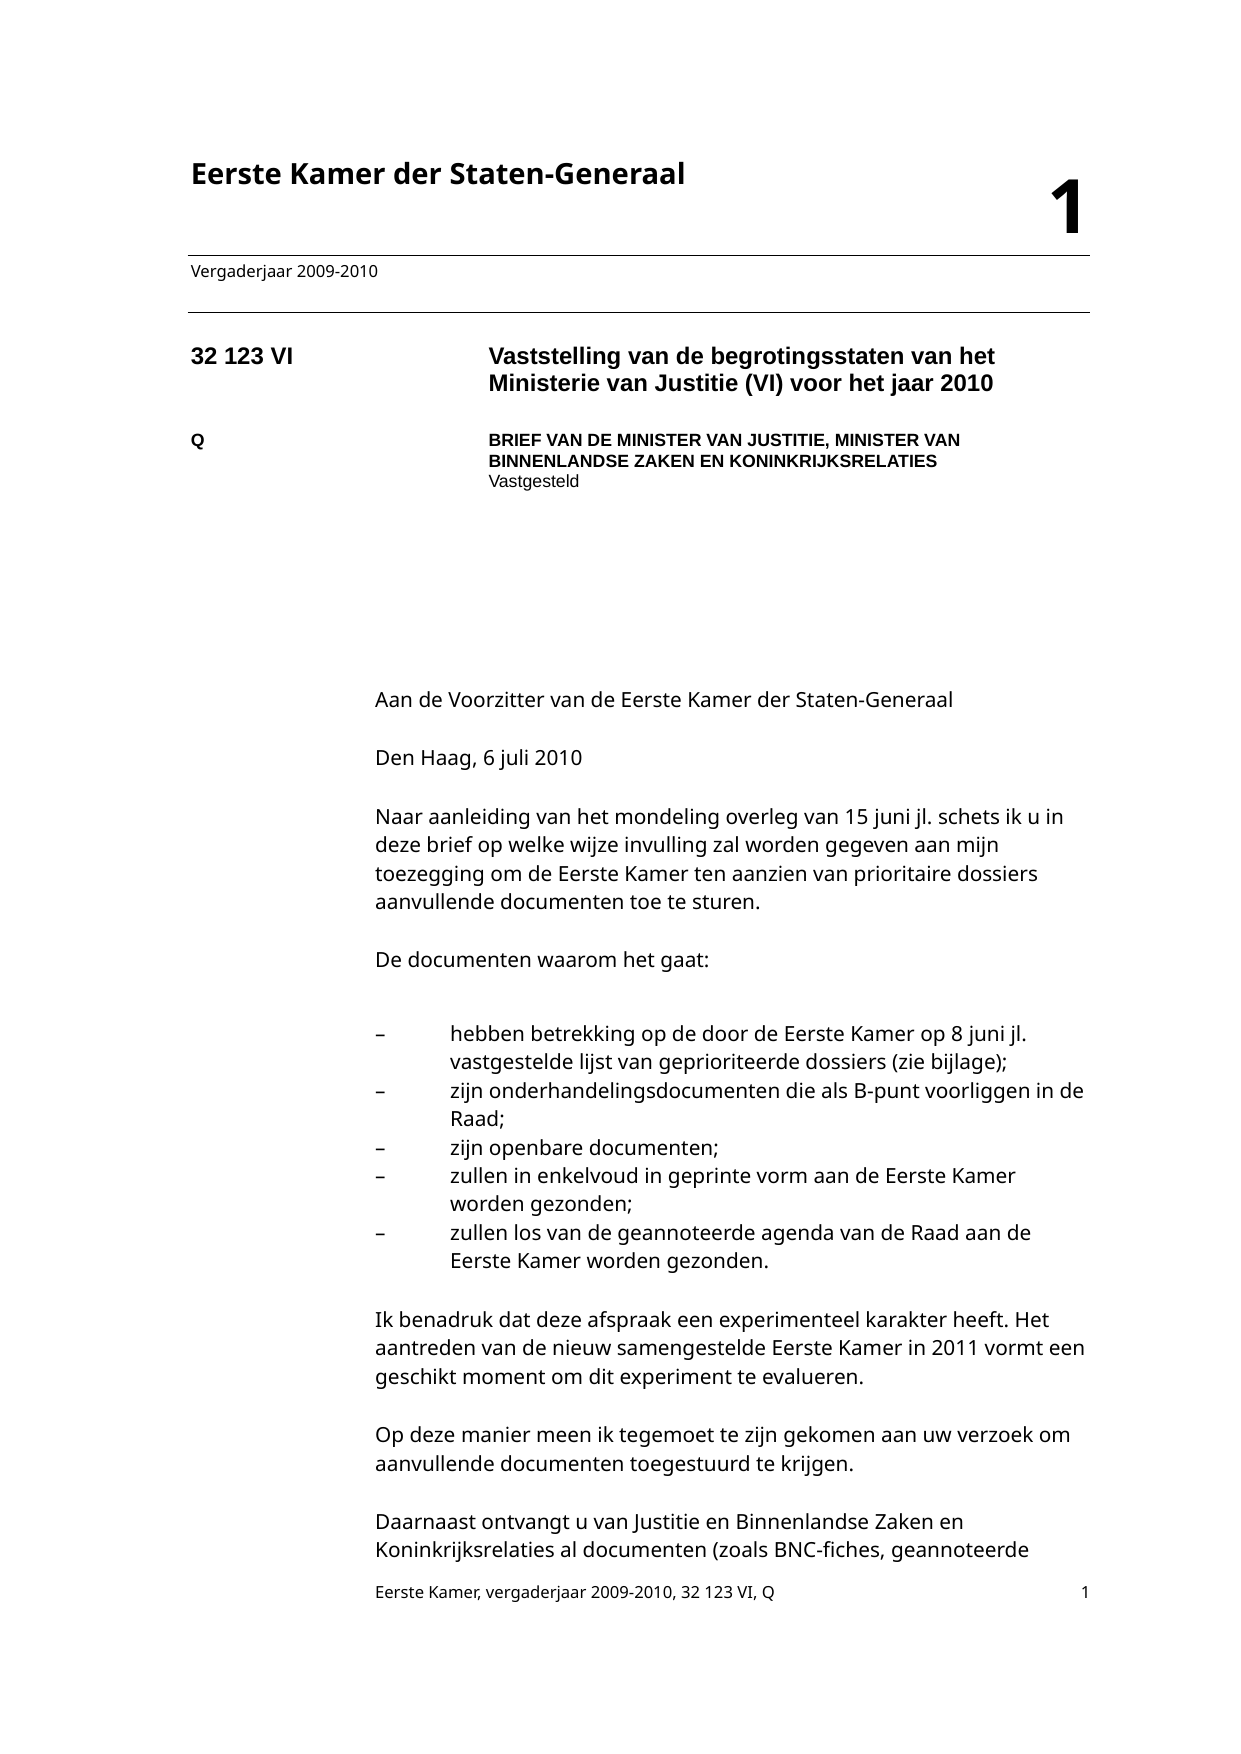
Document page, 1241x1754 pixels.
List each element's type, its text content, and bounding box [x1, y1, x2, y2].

table_header 1 [910, 150, 1090, 255]
table_cell [188, 313, 485, 339]
table_cell Vergaderjaar 2009-2010 [188, 256, 485, 312]
table_cell Vaststelling van de begrotingsstaten van het Ministerie van Justitie (VI) voor het jaar 2010 [485, 339, 1090, 427]
list zijn openbare documenten; [375, 1133, 1090, 1161]
table_cell [485, 256, 1090, 312]
list hebben betrekking op de door de Eerste Kamer op 8 juni jl. vastgestelde lijst van geprioriteerde dossiers (zie bijlage); [375, 1019, 1090, 1076]
text Aan de Voorzitter van de Eerste Kamer der Staten-Generaal [375, 685, 1090, 713]
table_header Eerste Kamer der Staten-Generaal [188, 150, 909, 255]
text Naar aanleiding van het mondeling overleg van 15 juni jl. schets ik u in deze brief op welke wijze invulling zal worden gegeven aan mijn toezegging om de Eerste Kamer ten aanzien van prioritaire dossiers aanvullende documenten toe te sturen. [375, 802, 1090, 916]
list zullen in enkelvoud in geprinte vorm aan de Eerste Kamer worden gezonden; [375, 1161, 1090, 1218]
text Daarnaast ontvangt u van Justitie en Binnenlandse Zaken en Koninkrijksrelaties al documenten (zoals BNC-fiches, geannoteerde [375, 1507, 1090, 1564]
list zijn onderhandelingsdocumenten die als B-punt voorliggen in de Raad; [375, 1076, 1090, 1133]
table_cell [485, 313, 1090, 339]
table_cell BRIEF VAN DE MINISTER VAN JUSTITIE, MINISTER VAN BINNENLANDSE ZAKEN EN KONINKRIJKSRELATIES Vastgesteld [485, 427, 1090, 566]
text Den Haag, 6 juli 2010 [375, 743, 1090, 772]
text Ik benadruk dat deze afspraak een experimenteel karakter heeft. Het aantreden van de nieuw samengestelde Eerste Kamer in 2011 vormt een geschikt moment om dit experiment te evalueren. [375, 1305, 1090, 1390]
table_cell Q [188, 427, 485, 566]
list zullen los van de geannoteerde agenda van de Raad aan de Eerste Kamer worden gezonden. [375, 1218, 1090, 1275]
text De documenten waarom het gaat: [375, 946, 1090, 974]
table_cell 32 123 VI [188, 339, 485, 427]
text Op deze manier meen ik tegemoet te zijn gekomen aan uw verzoek om aanvullende documenten toegestuurd te krijgen. [375, 1420, 1090, 1477]
